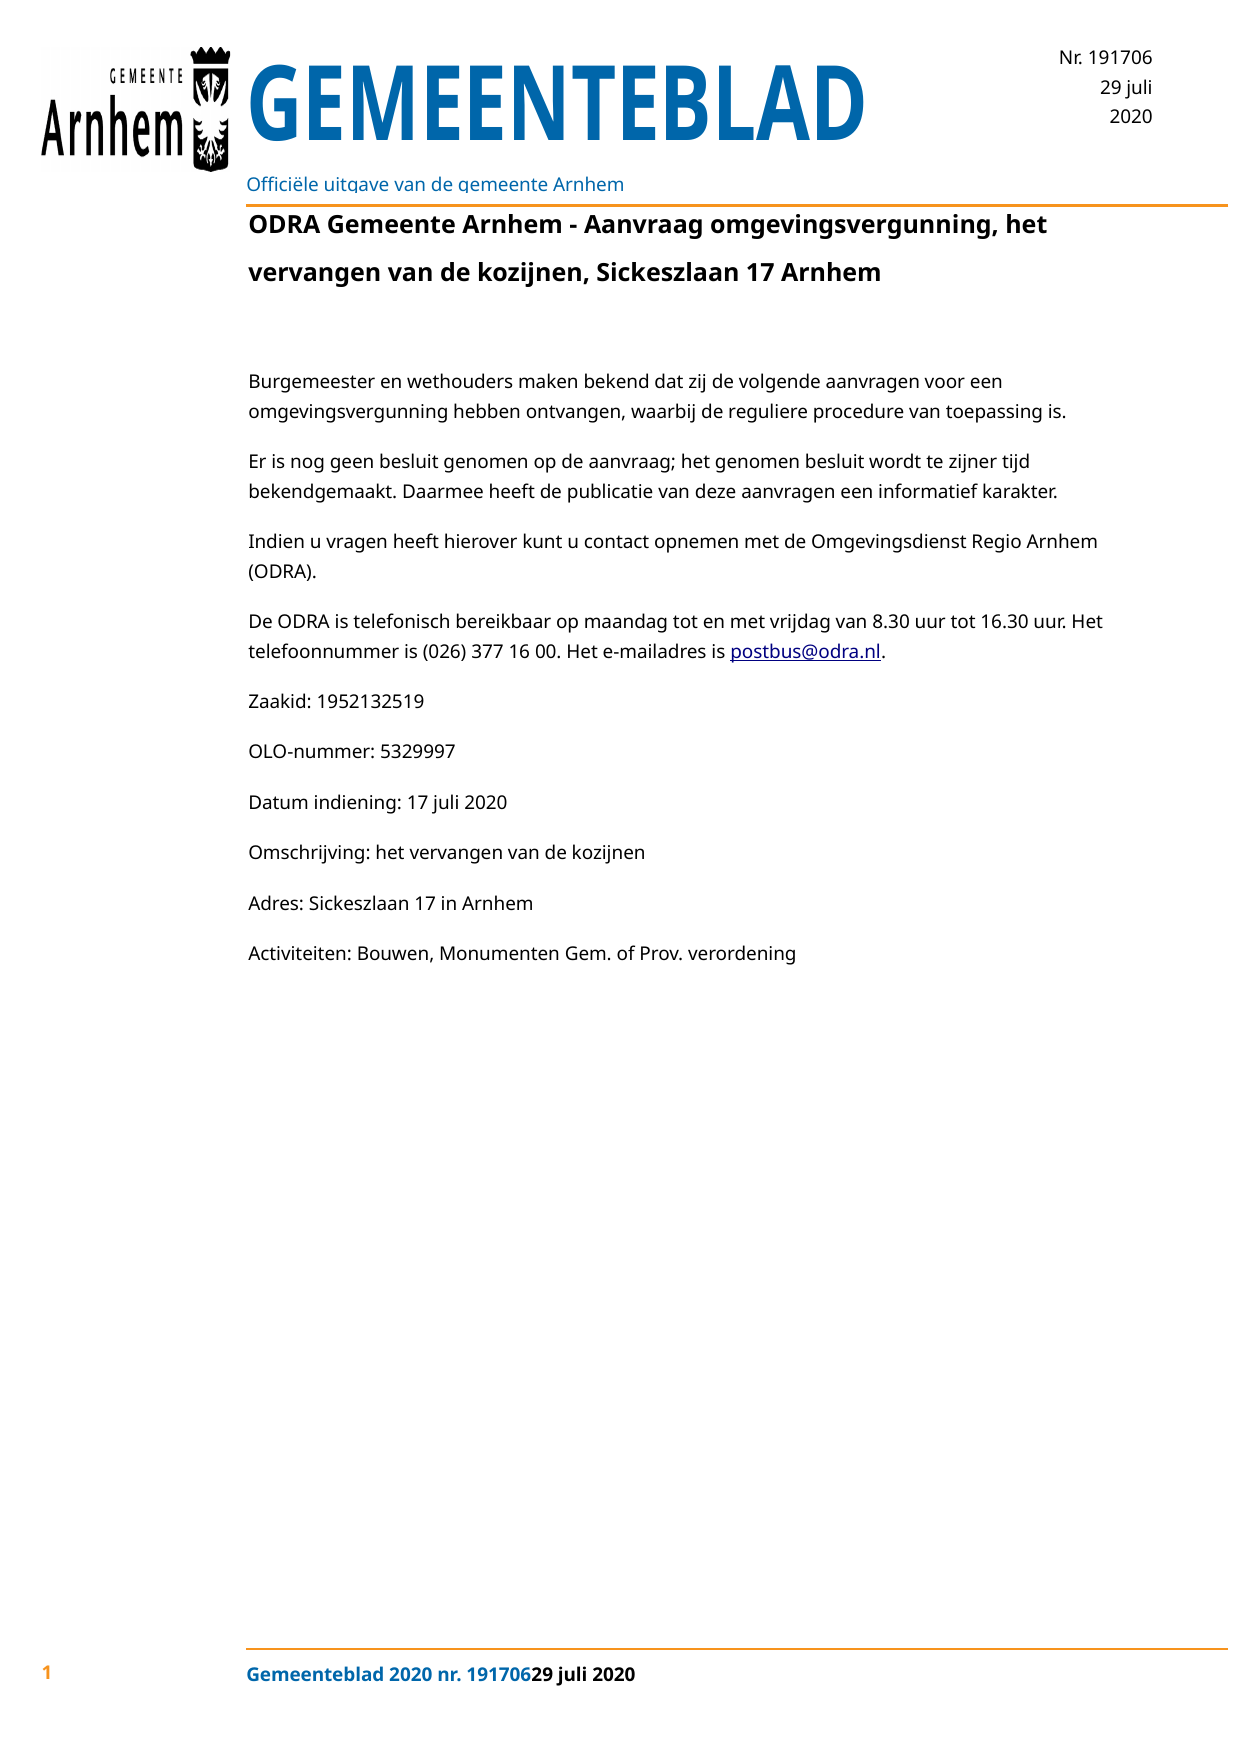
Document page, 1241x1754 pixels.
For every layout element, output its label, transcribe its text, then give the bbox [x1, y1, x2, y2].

text Burgemeester en wethouders maken bekend dat zij de volgende aanvragen voor een omgevingsvergunning hebben ontvangen, waarbij de reguliere procedure van toepassing is. [248, 368, 1152, 424]
text Omschrijving: het vervangen van de kozijnen [248, 839, 1152, 865]
text Zaakid: 1952132519 [248, 688, 1152, 714]
text Adres: Sickeszlaan 17 in Arnhem [248, 890, 1152, 916]
text Activiteiten: Bouwen, Monumenten Gem. of Prov. verordening [248, 940, 1152, 966]
picture [41, 47, 231, 172]
text Er is nog geen besluit genomen op de aanvraag; het genomen besluit wordt te zijner tijd bekendgemaakt. Daarmee heeft de publicatie van deze aanvragen een informatief karakter. [248, 448, 1152, 504]
text OLO-nummer: 5329997 [248, 739, 1152, 764]
text De ODRA is telefonisch bereikbaar op maandag tot en met vrijdag van 8.30 uur tot 16.30 uur. Het telefoonnummer is (026) 377 16 00. Het e-mailadres is postbus@odra.nl. [248, 608, 1152, 664]
text ODRA Gemeente Arnhem - Aanvraag omgevingsvergunning, het vervangen van de kozijnen, Sickeszlaan 17 Arnhem [248, 207, 1152, 288]
text Datum indiening: 17 juli 2020 [248, 789, 1152, 815]
text Indien u vragen heeft hierover kunt u contact opnemen met de Omgevingsdienst Regio Arnhem (ODRA). [248, 528, 1152, 584]
